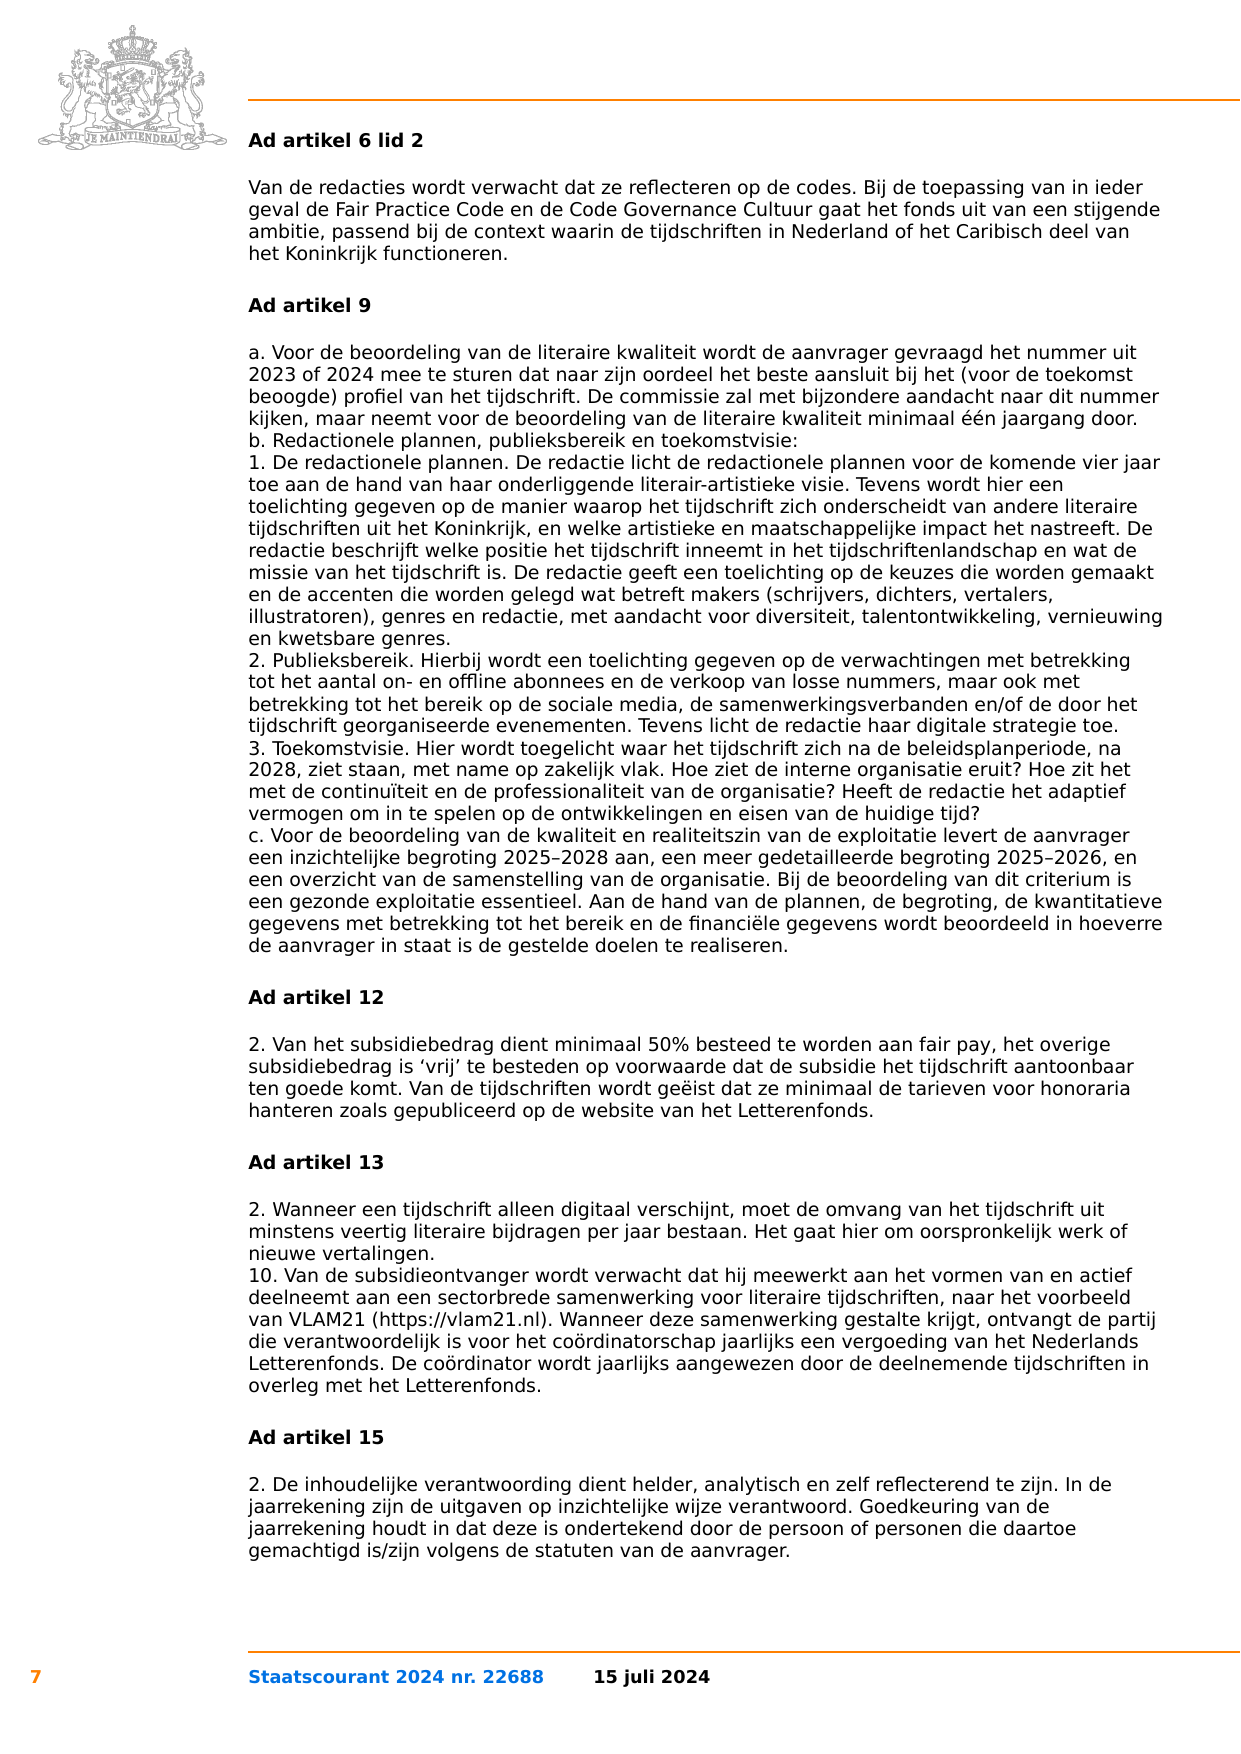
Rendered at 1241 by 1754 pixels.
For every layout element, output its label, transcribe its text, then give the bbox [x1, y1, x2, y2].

text b. Redactionele plannen, publieksbereik en toekomstvisie: [248, 430, 1163, 452]
text 1. De redactionele plannen. De redactie licht de redactionele plannen voor de komende vier jaar toe aan de hand van haar onderliggende literair-artistieke visie. Tevens wordt hier een toelichting gegeven op de manier waarop het tijdschrift zich onderscheidt van andere literaire tijdschriften uit het Koninkrijk, en welke artistieke en maatschappelijke impact het nastreeft. De redactie beschrijft welke positie het tijdschrift inneemt in het tijdschriftenlandschap en wat de missie van het tijdschrift is. De redactie geeft een toelichting op de keuzes die worden gemaakt en de accenten die worden gelegd wat betreft makers (schrijvers, dichters, vertalers, illustratoren), genres en redactie, met aandacht voor diversiteit, talentontwikkeling, vernieuwing en kwetsbare genres. [248, 452, 1163, 649]
subtitle Ad artikel 15 [248, 1427, 1163, 1449]
subtitle Ad artikel 12 [248, 987, 1163, 1009]
text Van de redacties wordt verwacht dat ze reflecteren op de codes. Bij de toepassing van in ieder geval de Fair Practice Code en de Code Governance Cultuur gaat het fonds uit van een stijgende ambitie, passend bij de context waarin de tijdschriften in Nederland of het Caribisch deel van het Koninkrijk functioneren. [248, 177, 1163, 265]
text 2. Van het subsidiebedrag dient minimaal 50% besteed te worden aan fair pay, het overige subsidiebedrag is ‘vrij’ te besteden op voorwaarde dat de subsidie het tijdschrift aantoonbaar ten goede komt. Van de tijdschriften wordt geëist dat ze minimaal de tarieven voor honoraria hanteren zoals gepubliceerd op de website van het Letterenfonds. [248, 1034, 1163, 1122]
subtitle Ad artikel 9 [248, 295, 1163, 317]
text 2. De inhoudelijke verantwoording dient helder, analytisch en zelf reflecterend te zijn. In de jaarrekening zijn de uitgaven op inzichtelijke wijze verantwoord. Goedkeuring van de jaarrekening houdt in dat deze is ondertekend door de persoon of personen die daartoe gemachtigd is/zijn volgens de statuten van de aanvrager. [248, 1474, 1163, 1562]
picture [38, 25, 227, 150]
text 10. Van de subsidieontvanger wordt verwacht dat hij meewerkt aan het vormen van en actief deelneemt aan een sectorbrede samenwerking voor literaire tijdschriften, naar het voorbeeld van VLAM21 (https://vlam21.nl). Wanneer deze samenwerking gestalte krijgt, ontvangt de partij die verantwoordelijk is voor het coördinatorschap jaarlijks een vergoeding van het Nederlands Letterenfonds. De coördinator wordt jaarlijks aangewezen door de deelnemende tijdschriften in overleg met het Letterenfonds. [248, 1265, 1163, 1397]
text 3. Toekomstvisie. Hier wordt toegelicht waar het tijdschrift zich na de beleidsplanperiode, na 2028, ziet staan, met name op zakelijk vlak. Hoe ziet de interne organisatie eruit? Hoe zit het met de continuïteit en de professionaliteit van de organisatie? Heeft de redactie het adaptief vermogen om in te spelen op de ontwikkelingen en eisen van de huidige tijd? [248, 737, 1163, 825]
text 2. Wanneer een tijdschrift alleen digitaal verschijnt, moet de omvang van het tijdschrift uit minstens veertig literaire bijdragen per jaar bestaan. Het gaat hier om oorspronkelijk werk of nieuwe vertalingen. [248, 1199, 1163, 1265]
text a. Voor de beoordeling van de literaire kwaliteit wordt de aanvrager gevraagd het nummer uit 2023 of 2024 mee te sturen dat naar zijn oordeel het beste aansluit bij het (voor de toekomst beoogde) profiel van het tijdschrift. De commissie zal met bijzondere aandacht naar dit nummer kijken, maar neemt voor de beoordeling van de literaire kwaliteit minimaal één jaargang door. [248, 342, 1163, 430]
subtitle Ad artikel 13 [248, 1152, 1163, 1174]
text c. Voor de beoordeling van de kwaliteit en realiteitszin van de exploitatie levert de aanvrager een inzichtelijke begroting 2025–2028 aan, een meer gedetailleerde begroting 2025–2026, en een overzicht van de samenstelling van de organisatie. Bij de beoordeling van dit criterium is een gezonde exploitatie essentieel. Aan de hand van de plannen, de begroting, de kwantitatieve gegevens met betrekking tot het bereik en de financiële gegevens wordt beoordeeld in hoeverre de aanvrager in staat is de gestelde doelen te realiseren. [248, 825, 1163, 957]
text 2. Publieksbereik. Hierbij wordt een toelichting gegeven op de verwachtingen met betrekking tot het aantal on- en offline abonnees en de verkoop van losse nummers, maar ook met betrekking tot het bereik op de sociale media, de samenwerkingsverbanden en/of de door het tijdschrift georganiseerde evenementen. Tevens licht de redactie haar digitale strategie toe. [248, 649, 1163, 737]
subtitle Ad artikel 6 lid 2 [248, 130, 1163, 152]
